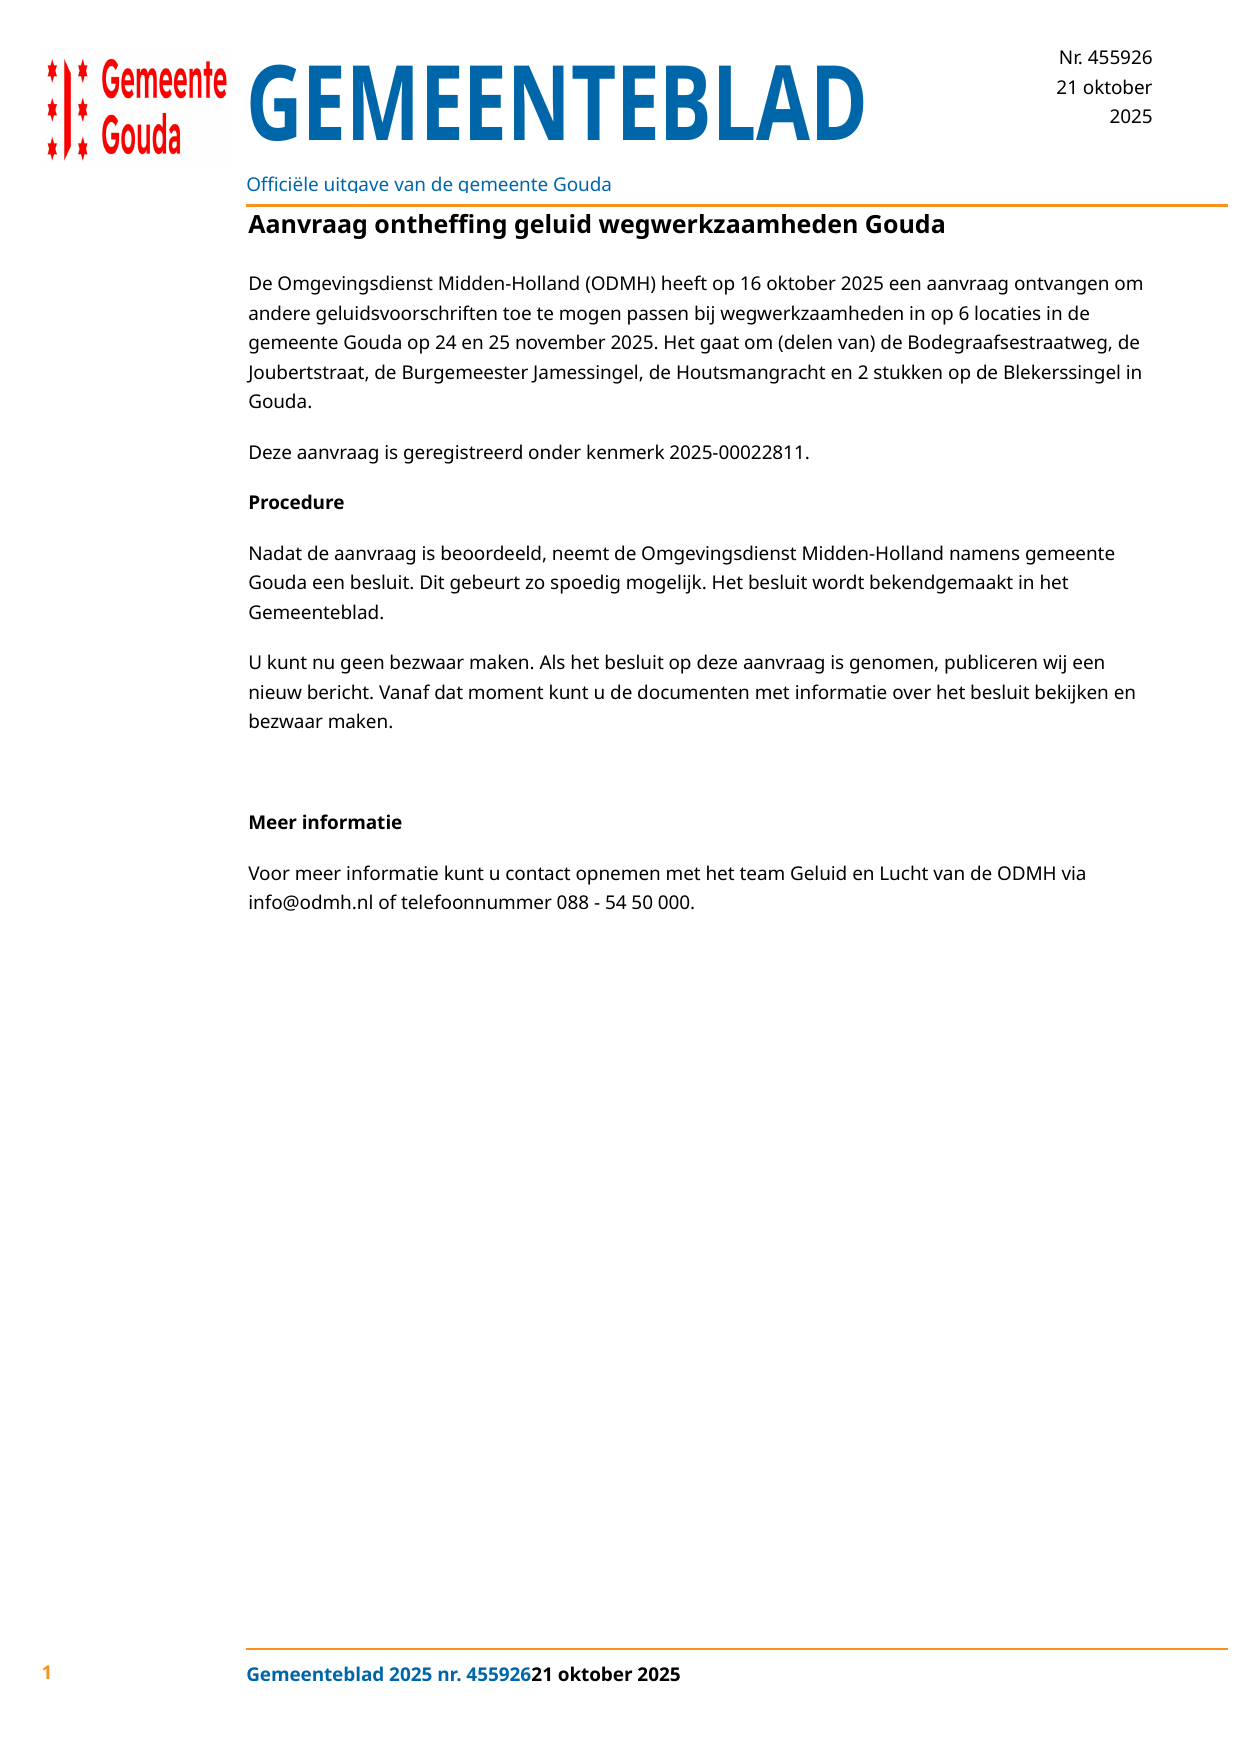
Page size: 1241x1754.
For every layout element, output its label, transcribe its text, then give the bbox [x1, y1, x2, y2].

text Voor meer informatie kunt u contact opnemen met het team Geluid en Lucht van de ODMH via info@odmh.nl of telefoonnummer 088 - 54 50 000. [248, 860, 1152, 915]
picture [41, 47, 231, 172]
text Deze aanvraag is geregistreerd onder kenmerk 2025-00022811. [248, 439, 1152, 465]
text Procedure [248, 489, 1152, 515]
text De Omgevingsdienst Midden-Holland (ODMH) heeft op 16 oktober 2025 een aanvraag ontvangen om andere geluidsvoorschriften toe te mogen passen bij wegwerkzaamheden in op 6 locaties in de gemeente Gouda op 24 en 25 november 2025. Het gaat om (delen van) de Bodegraafsestraatweg, de Joubertstraat, de Burgemeester Jamessingel, de Houtsmangracht en 2 stukken op de Blekerssingel in Gouda. [248, 270, 1152, 414]
text Aanvraag ontheffing geluid wegwerkzaamheden Gouda [248, 207, 1152, 241]
text Meer informatie [248, 809, 1152, 835]
text U kunt nu geen bezwaar maken. Als het besluit op deze aanvraag is genomen, publiceren wij een nieuw bericht. Vanaf dat moment kunt u de documenten met informatie over het besluit bekijken en bezwaar maken. [248, 649, 1152, 734]
text Nadat de aanvraag is beoordeeld, neemt de Omgevingsdienst Midden-Holland namens gemeente Gouda een besluit. Dit gebeurt zo spoedig mogelijk. Het besluit wordt bekendgemaakt in het Gemeenteblad. [248, 540, 1152, 625]
